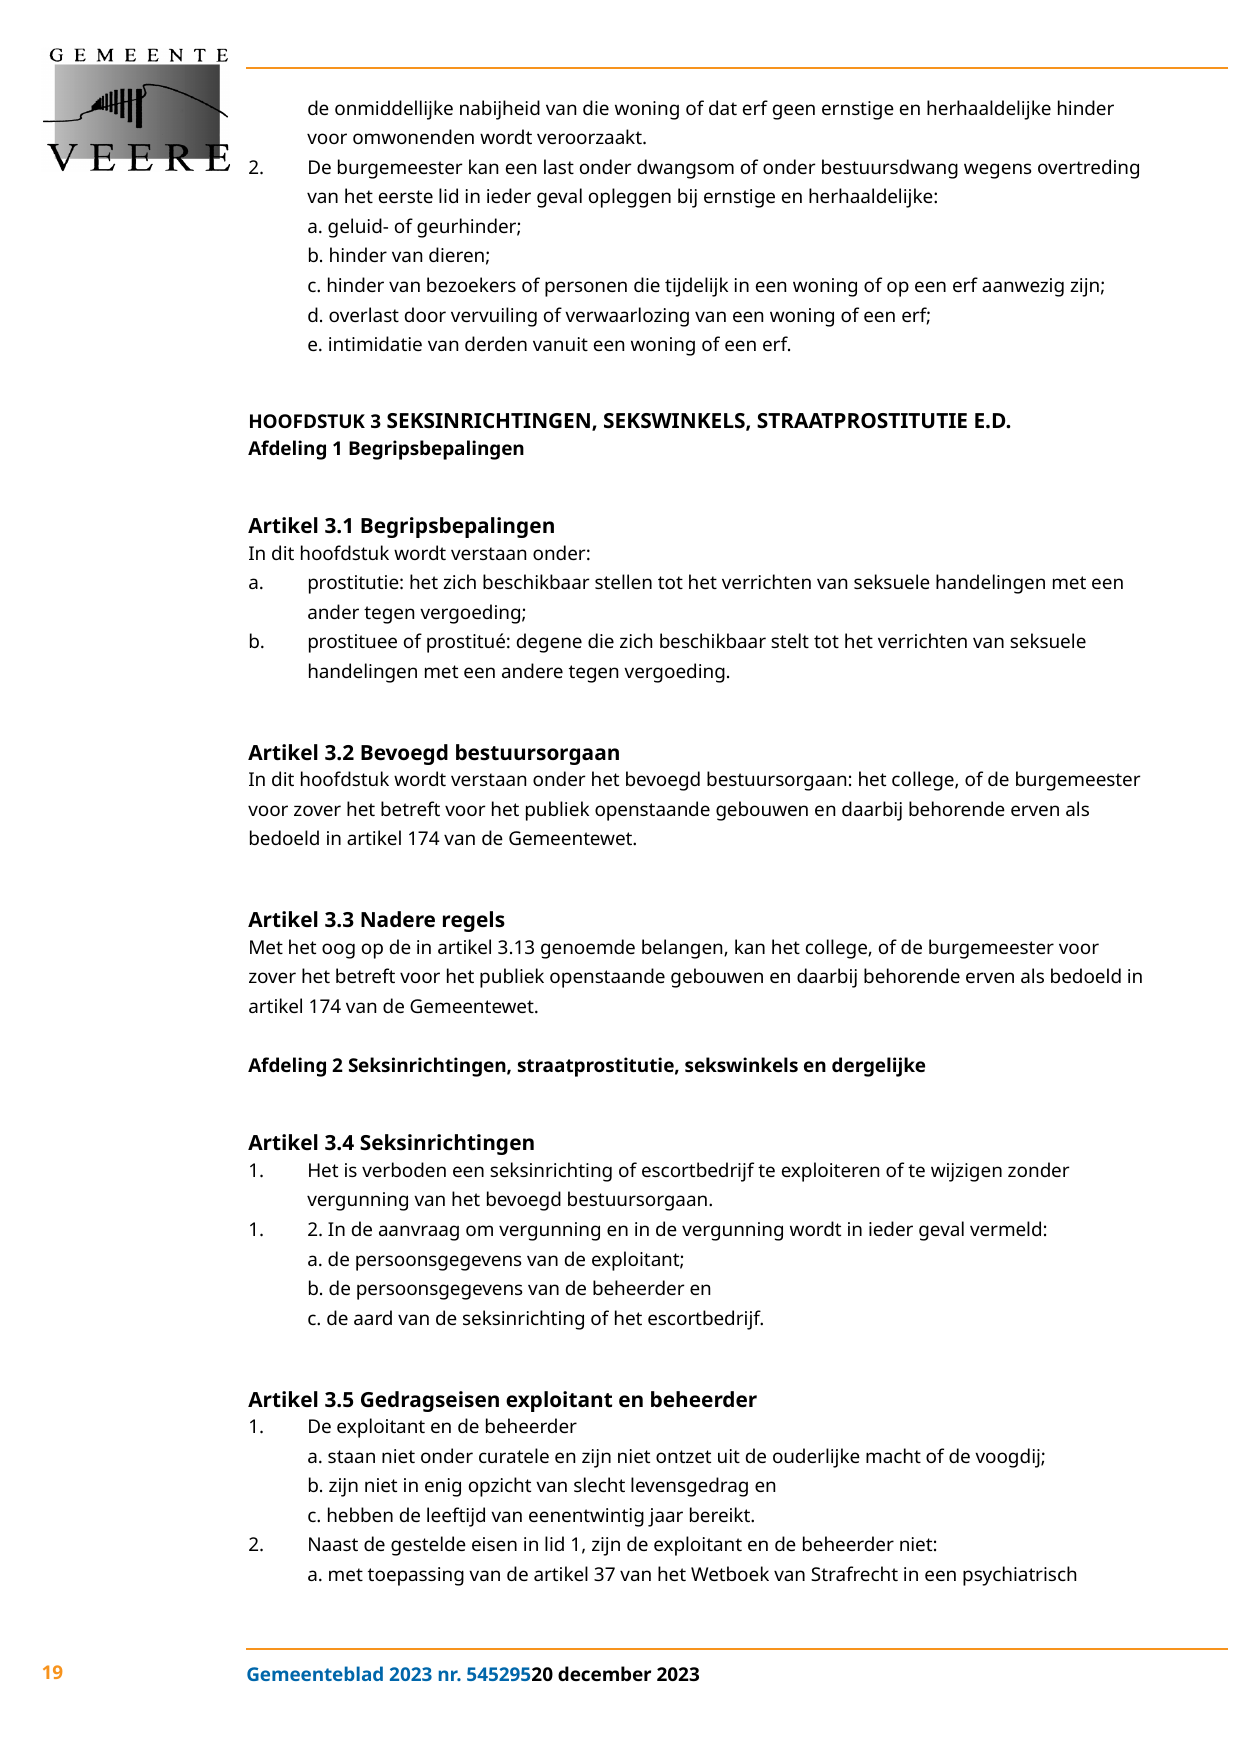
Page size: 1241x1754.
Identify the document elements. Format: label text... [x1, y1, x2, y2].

text HOOFDSTUK 3 SEKSINRICHTINGEN, SEKSWINKELS, STRAATPROSTITUTIE E.D. [248, 407, 1152, 435]
list a. de persoonsgegevens van de exploitant; [248, 1246, 1152, 1271]
text Artikel 3.1 Begripsbepalingen [248, 511, 1152, 540]
list b. hinder van dieren; [248, 243, 1152, 268]
picture [41, 47, 231, 172]
list c. de aard van de seksinrichting of het escortbedrijf. [248, 1305, 1152, 1331]
list b. de persoonsgegevens van de beheerder en [248, 1275, 1152, 1301]
text Artikel 3.4 Seksinrichtingen [248, 1128, 1152, 1157]
list 2. In de aanvraag om vergunning en in de vergunning wordt in ieder geval vermeld: [248, 1216, 1152, 1242]
list prostitutie: het zich beschikbaar stellen tot het verrichten van seksuele handelingen met een ander tegen vergoeding; [248, 569, 1152, 624]
text In dit hoofdstuk wordt verstaan onder het bevoegd bestuursorgaan: het college, of de burgemeester voor zover het betreft voor het publiek openstaande gebouwen en daarbij behorende erven als bedoeld in artikel 174 van de Gemeentewet. [248, 766, 1152, 851]
list e. intimidatie van derden vanuit een woning of een erf. [248, 331, 1152, 357]
list De burgemeester kan een last onder dwangsom of onder bestuursdwang wegens overtreding van het eerste lid in ieder geval opleggen bij ernstige en herhaaldelijke: [248, 154, 1152, 209]
text Artikel 3.2 Bevoegd bestuursorgaan [248, 738, 1152, 766]
list c. hebben de leeftijd van eenentwintig jaar bereikt. [248, 1502, 1152, 1528]
text Met het oog op de in artikel 3.13 genoemde belangen, kan het college, of de burgemeester voor zover het betreft voor het publiek openstaande gebouwen en daarbij behorende erven als bedoeld in artikel 174 van de Gemeentewet. [248, 934, 1152, 1019]
list a. staan niet onder curatele en zijn niet ontzet uit de ouderlijke macht of de voogdij; [248, 1443, 1152, 1469]
list Het is verboden een seksinrichting of escortbedrijf te exploiteren of te wijzigen zonder vergunning van het bevoegd bestuursorgaan. [248, 1157, 1152, 1212]
list Naast de gestelde eisen in lid 1, zijn de exploitant en de beheerder niet: [248, 1532, 1152, 1557]
text Artikel 3.5 Gedragseisen exploitant en beheerder [248, 1385, 1152, 1413]
list b. zijn niet in enig opzicht van slecht levensgedrag en [248, 1472, 1152, 1498]
list de onmiddellijke nabijheid van die woning of dat erf geen ernstige en herhaaldelijke hinder voor omwonenden wordt veroorzaakt. [248, 95, 1152, 150]
text Afdeling 2 Seksinrichtingen, straatprostitutie, sekswinkels en dergelijke [248, 1052, 1152, 1078]
text In dit hoofdstuk wordt verstaan onder: [248, 540, 1152, 565]
list prostituee of prostitué: degene die zich beschikbaar stelt tot het verrichten van seksuele handelingen met een andere tegen vergoeding. [248, 628, 1152, 684]
list d. overlast door vervuiling of verwaarlozing van een woning of een erf; [248, 302, 1152, 328]
text Afdeling 1 Begripsbepalingen [248, 435, 1152, 461]
list a. geluid- of geurhinder; [248, 213, 1152, 239]
list a. met toepassing van de artikel 37 van het Wetboek van Strafrecht in een psychiatrisch [248, 1561, 1152, 1587]
list De exploitant en de beheerder [248, 1413, 1152, 1439]
text Artikel 3.3 Nadere regels [248, 906, 1152, 934]
list c. hinder van bezoekers of personen die tijdelijk in een woning of op een erf aanwezig zijn; [248, 272, 1152, 298]
